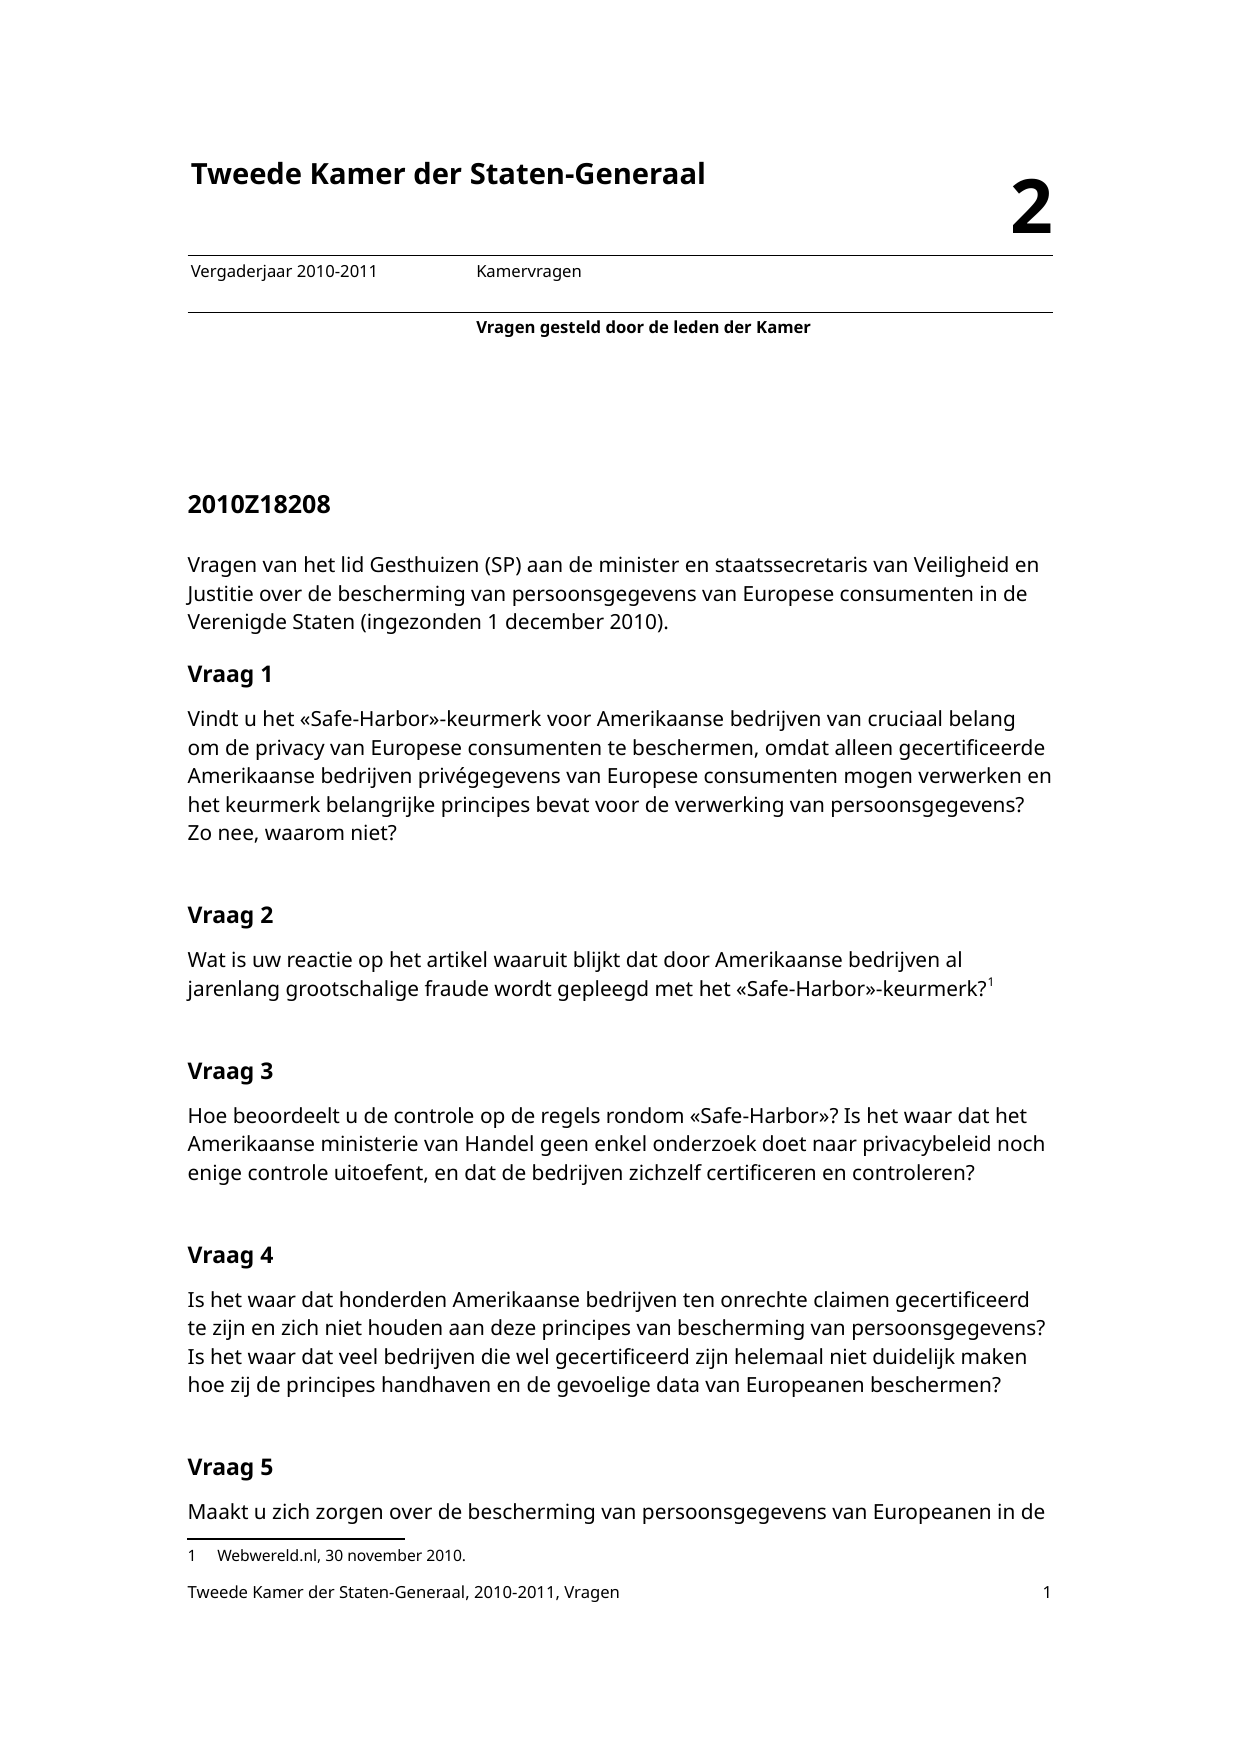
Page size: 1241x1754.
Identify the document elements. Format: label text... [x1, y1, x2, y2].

text Hoe beoordeelt u de controle op de regels rondom «Safe-Harbor»? Is het waar dat het Amerikaanse ministerie van Handel geen enkel onderzoek doet naar privacybeleid noch enige controle uitoefent, en dat de bedrijven zichzelf certificeren en controleren? [187, 1101, 1053, 1186]
subtitle Vraag 2 [187, 899, 1053, 930]
table_cell Kamervragen [473, 256, 1053, 312]
table_header 2 [880, 150, 1053, 255]
table_cell Vragen gesteld door de leden der Kamer [473, 313, 1053, 339]
text Vindt u het «Safe-Harbor»-keurmerk voor Amerikaanse bedrijven van cruciaal belang om de privacy van Europese consumenten te beschermen, omdat alleen gecertificeerde Amerikaanse bedrijven privégegevens van Europese consumenten mogen verwerken en het keurmerk belangrijke principes bevat voor de verwerking van persoonsgegevens? Zo nee, waarom niet? [187, 704, 1053, 847]
text Wat is uw reactie op het artikel waaruit blijkt dat door Amerikaanse bedrijven al jarenlang grootschalige fraude wordt gepleegd met het «Safe-Harbor»-keurmerk? [187, 945, 1053, 1002]
text Vragen van het lid Gesthuizen (SP) aan de minister en staatssecretaris van Veiligheid en Justitie over de bescherming van persoonsgegevens van Europese consumenten in de Verenigde Staten (ingezonden 1 december 2010). [187, 550, 1053, 636]
table_cell [188, 313, 473, 339]
subtitle Vraag 1 [187, 658, 1053, 689]
text Webwereld.nl, 30 november 2010. [187, 1538, 1053, 1566]
subtitle Vraag 4 [187, 1239, 1053, 1270]
subtitle Vraag 3 [187, 1055, 1053, 1086]
text 2010Z18208 [187, 487, 1053, 521]
subtitle Vraag 5 [187, 1451, 1053, 1482]
text Is het waar dat honderden Amerikaanse bedrijven ten onrechte claimen gecertificeerd te zijn en zich niet houden aan deze principes van bescherming van persoonsgegevens? Is het waar dat veel bedrijven die wel gecertificeerd zijn helemaal niet duidelijk maken hoe zij de principes handhaven en de gevoelige data van Europeanen beschermen? [187, 1285, 1053, 1399]
table_cell Vergaderjaar 2010-2011 [188, 256, 473, 312]
table_header Tweede Kamer der Staten-Generaal [188, 150, 879, 255]
text Maakt u zich zorgen over de bescherming van persoonsgegevens van Europeanen in de [187, 1497, 1053, 1526]
